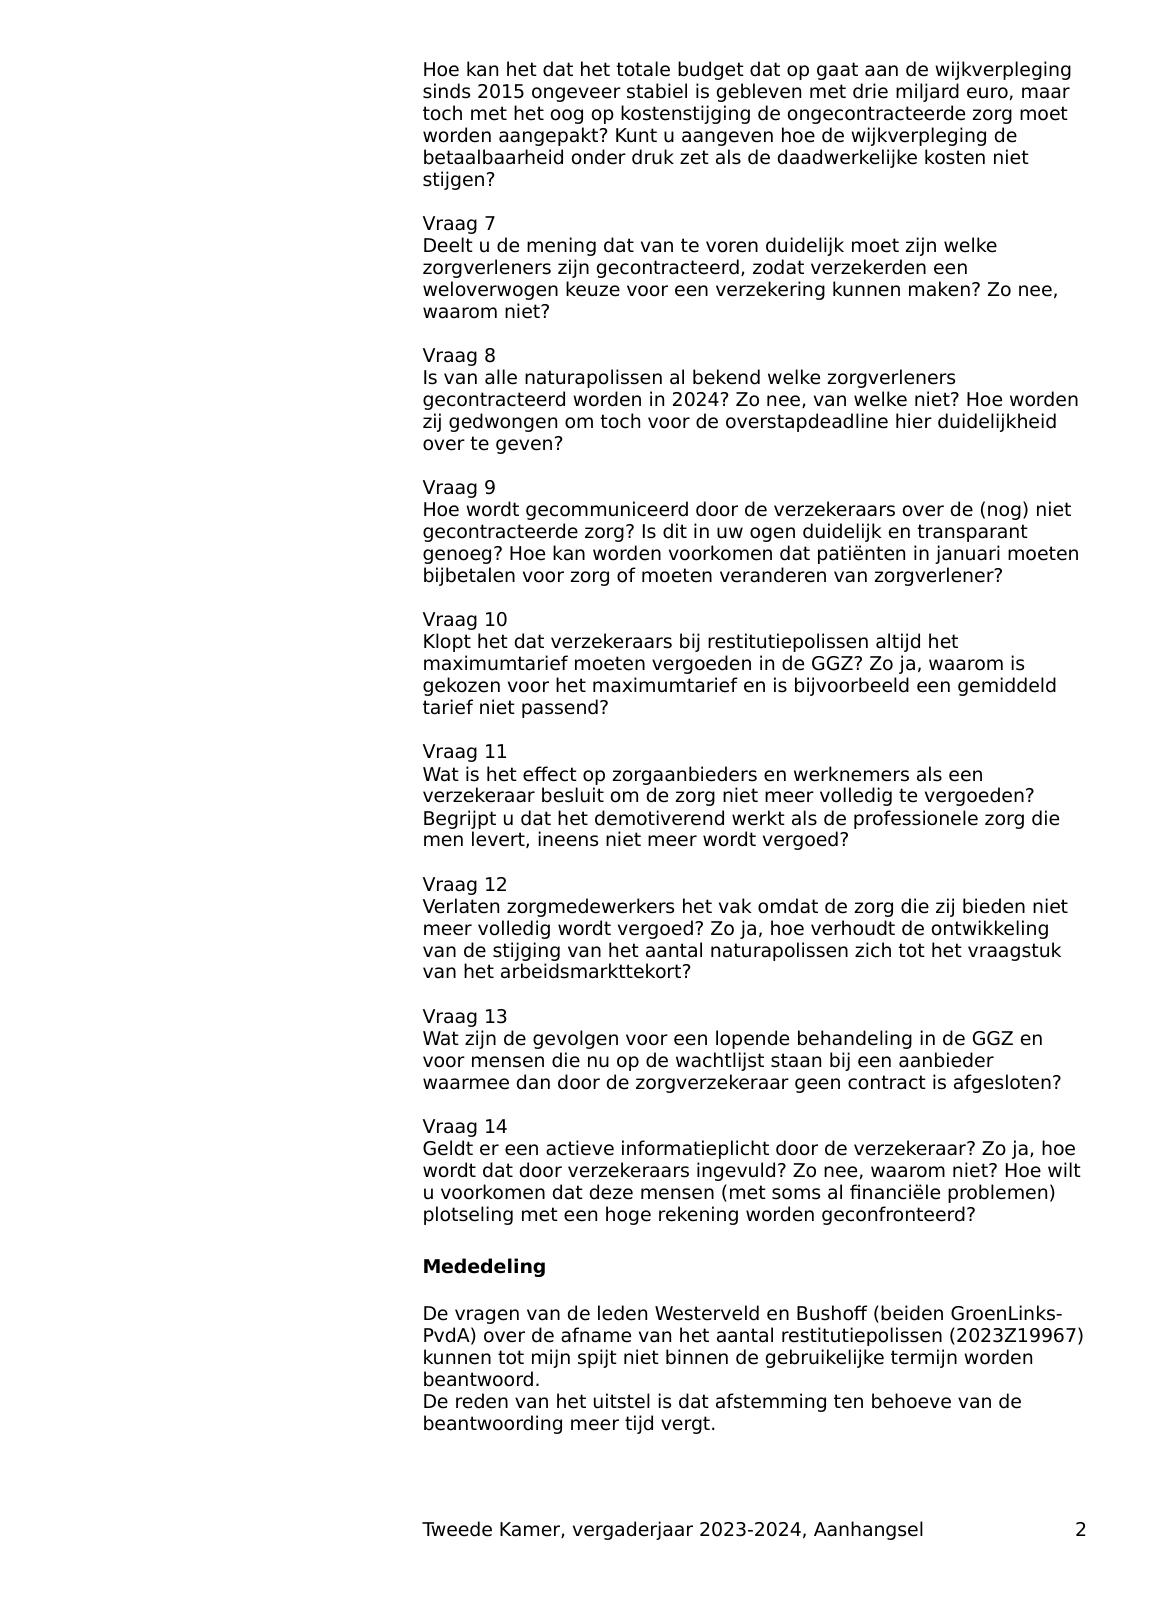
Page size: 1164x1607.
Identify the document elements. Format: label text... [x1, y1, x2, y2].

text Vraag 9 [422, 477, 1087, 499]
text De vragen van de leden Westerveld en Bushoff (beiden GroenLinks-PvdA) over de afname van het aantal restitutiepolissen (2023Z19967) kunnen tot mijn spijt niet binnen de gebruikelijke termijn worden beantwoord. [422, 1303, 1087, 1391]
subtitle Mededeling [422, 1256, 1087, 1278]
text Vraag 11 [422, 741, 1087, 763]
text De reden van het uitstel is dat afstemming ten behoeve van de beantwoording meer tijd vergt. [422, 1391, 1087, 1434]
text Vraag 13 [422, 1006, 1087, 1028]
text Vraag 8 [422, 345, 1087, 367]
text Hoe kan het dat het totale budget dat op gaat aan de wijkverpleging sinds 2015 ongeveer stabiel is gebleven met drie miljard euro, maar toch met het oog op kostenstijging de ongecontracteerde zorg moet worden aangepakt? Kunt u aangeven hoe de wijkverpleging de betaalbaarheid onder druk zet als de daadwerkelijke kosten niet stijgen? [422, 59, 1087, 191]
text Vraag 14 [422, 1116, 1087, 1138]
text Hoe wordt gecommuniceerd door de verzekeraars over de (nog) niet gecontracteerde zorg? Is dit in uw ogen duidelijk en transparant genoeg? Hoe kan worden voorkomen dat patiënten in januari moeten bijbetalen voor zorg of moeten veranderen van zorgverlener? [422, 499, 1087, 587]
text Klopt het dat verzekeraars bij restitutiepolissen altijd het maximumtarief moeten vergoeden in de GGZ? Zo ja, waarom is gekozen voor het maximumtarief en is bijvoorbeeld een gemiddeld tarief niet passend? [422, 631, 1087, 719]
text Vraag 12 [422, 873, 1087, 896]
text Wat is het effect op zorgaanbieders en werknemers als een verzekeraar besluit om de zorg niet meer volledig te vergoeden? Begrijpt u dat het demotiverend werkt als de professionele zorg die men levert, ineens niet meer wordt vergoed? [422, 763, 1087, 851]
text Geldt er een actieve informatieplicht door de verzekeraar? Zo ja, hoe wordt dat door verzekeraars ingevuld? Zo nee, waarom niet? Hoe wilt u voorkomen dat deze mensen (met soms al financiële problemen) plotseling met een hoge rekening worden geconfronteerd? [422, 1138, 1087, 1226]
text Is van alle naturapolissen al bekend welke zorgverleners gecontracteerd worden in 2024? Zo nee, van welke niet? Hoe worden zij gedwongen om toch voor de overstapdeadline hier duidelijkheid over te geven? [422, 367, 1087, 455]
text Wat zijn de gevolgen voor een lopende behandeling in de GGZ en voor mensen die nu op de wachtlijst staan bij een aanbieder waarmee dan door de zorgverzekeraar geen contract is afgesloten? [422, 1028, 1087, 1093]
text Vraag 10 [422, 609, 1087, 631]
text Deelt u de mening dat van te voren duidelijk moet zijn welke zorgverleners zijn gecontracteerd, zodat verzekerden een weloverwogen keuze voor een verzekering kunnen maken? Zo nee, waarom niet? [422, 235, 1087, 323]
text Verlaten zorgmedewerkers het vak omdat de zorg die zij bieden niet meer volledig wordt vergoed? Zo ja, hoe verhoudt de ontwikkeling van de stijging van het aantal naturapolissen zich tot het vraagstuk van het arbeidsmarkttekort? [422, 896, 1087, 983]
text Vraag 7 [422, 213, 1087, 235]
